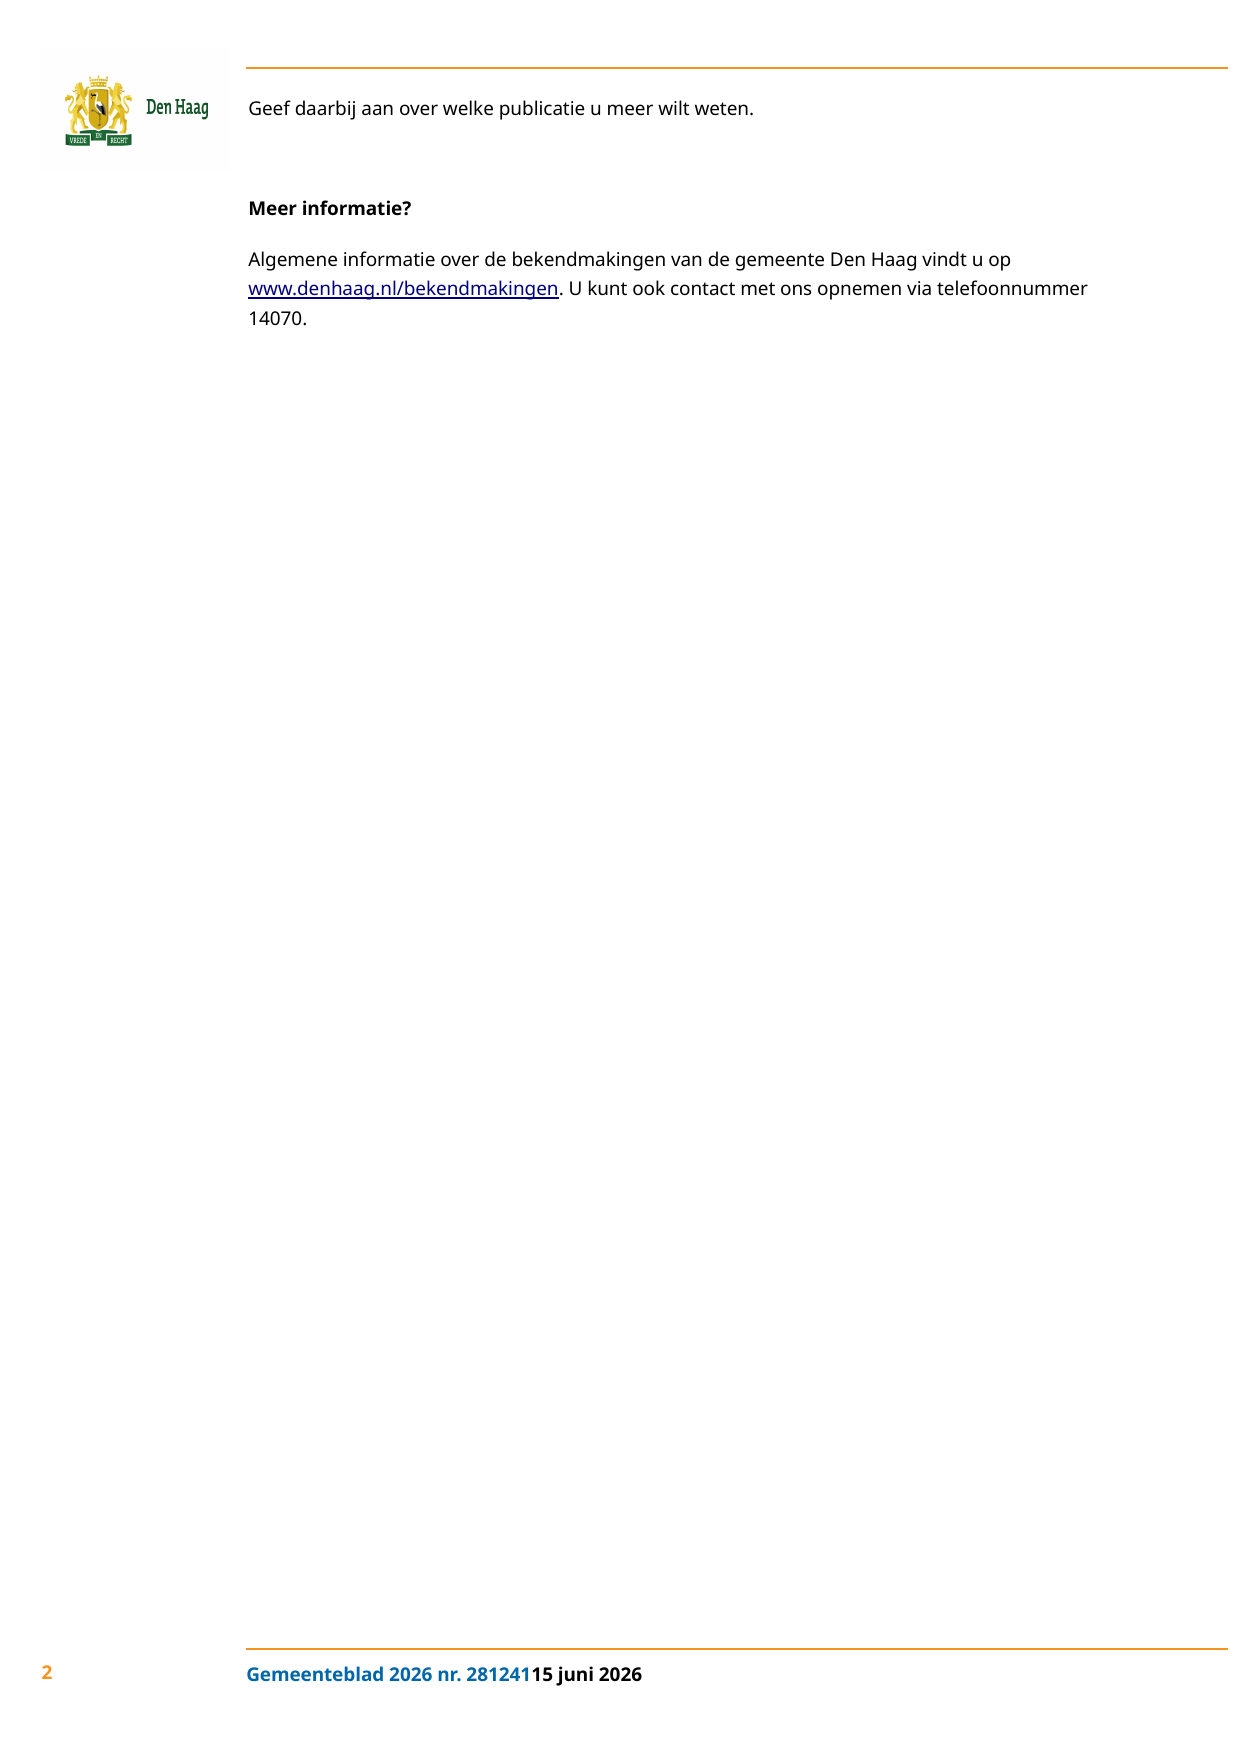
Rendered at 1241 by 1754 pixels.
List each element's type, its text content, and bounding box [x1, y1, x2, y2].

text Geef daarbij aan over welke publicatie u meer wilt weten. [248, 95, 1152, 121]
text Algemene informatie over de bekendmakingen van de gemeente Den Haag vindt u op www.denhaag.nl/bekendmakingen. U kunt ook contact met ons opnemen via telefoonnummer 14070. [248, 246, 1152, 331]
picture [41, 47, 231, 172]
text Meer informatie? [248, 196, 1152, 221]
